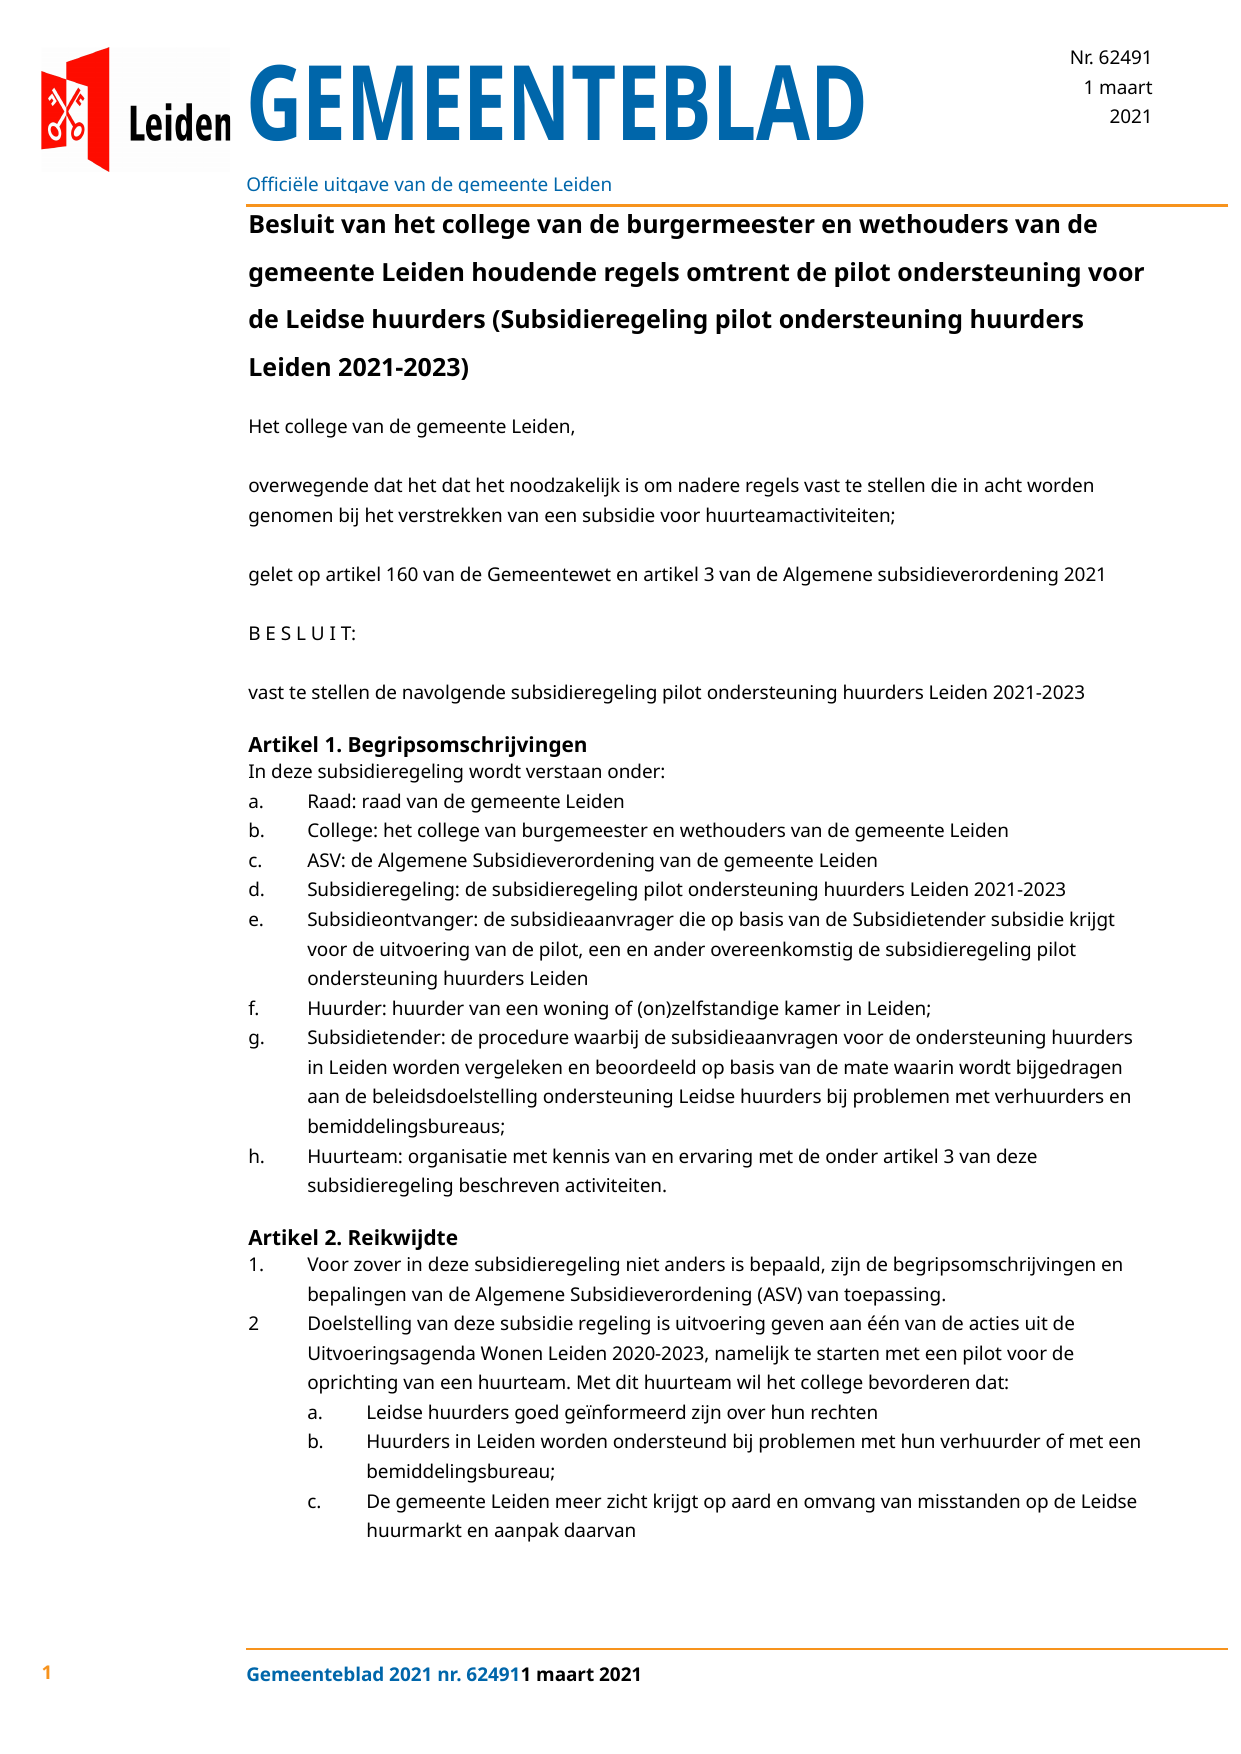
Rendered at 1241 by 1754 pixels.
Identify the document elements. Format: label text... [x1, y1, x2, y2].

list ASV: de Algemene Subsidieverordening van de gemeente Leiden [248, 847, 1152, 873]
text vast te stellen de navolgende subsidieregeling pilot ondersteuning huurders Leiden 2021-2023 [248, 679, 1152, 705]
list College: het college van burgemeester en wethouders van de gemeente Leiden [248, 817, 1152, 843]
text Artikel 2. Reikwijdte [248, 1223, 1152, 1251]
list Doelstelling van deze subsidie regeling is uitvoering geven aan één van de acties uit de Uitvoeringsagenda Wonen Leiden 2020-2023, namelijk te starten met een pilot voor de oprichting van een huurteam. Met dit huurteam wil het college bevorderen dat: [248, 1310, 1152, 1395]
text Het college van de gemeente Leiden, [248, 413, 1152, 439]
text Artikel 1. Begripsomschrijvingen [248, 730, 1152, 758]
text In deze subsidieregeling wordt verstaan onder: [248, 758, 1152, 784]
text gelet op artikel 160 van de Gemeentewet en artikel 3 van de Algemene subsidieverordening 2021 [248, 561, 1152, 587]
list Huurders in Leiden worden ondersteund bij problemen met hun verhuurder of met een bemiddelingsbureau; [307, 1429, 1152, 1484]
text Besluit van het college van de burgermeester en wethouders van de gemeente Leiden houdende regels omtrent de pilot ondersteuning voor de Leidse huurders (Subsidieregeling pilot ondersteuning huurders Leiden 2021-2023) [248, 207, 1152, 384]
list Leidse huurders goed geïnformeerd zijn over hun rechten [307, 1399, 1152, 1425]
list Voor zover in deze subsidieregeling niet anders is bepaald, zijn de begripsomschrijvingen en bepalingen van de Algemene Subsidieverordening (ASV) van toepassing. [248, 1251, 1152, 1307]
list Subsidieregeling: de subsidieregeling pilot ondersteuning huurders Leiden 2021-2023 [248, 877, 1152, 902]
list De gemeente Leiden meer zicht krijgt op aard en omvang van misstanden op de Leidse huurmarkt en aanpak daarvan [307, 1488, 1152, 1543]
list Huurder: huurder van een woning of (on)zelfstandige kamer in Leiden; [248, 995, 1152, 1021]
list Huurteam: organisatie met kennis van en ervaring met de onder artikel 3 van deze subsidieregeling beschreven activiteiten. [248, 1143, 1152, 1198]
list Subsidieontvanger: de subsidieaanvrager die op basis van de Subsidietender subsidie krijgt voor de uitvoering van de pilot, een en ander overeenkomstig de subsidieregeling pilot ondersteuning huurders Leiden [248, 906, 1152, 991]
text overwegende dat het dat het noodzakelijk is om nadere regels vast te stellen die in acht worden genomen bij het verstrekken van een subsidie voor huurteamactiviteiten; [248, 472, 1152, 528]
text B E S L U I T: [248, 620, 1152, 646]
list Raad: raad van de gemeente Leiden [248, 788, 1152, 813]
picture [41, 47, 231, 172]
list Subsidietender: de procedure waarbij de subsidieaanvragen voor de ondersteuning huurders in Leiden worden vergeleken en beoordeeld op basis van de mate waarin wordt bijgedragen aan de beleidsdoelstelling ondersteuning Leidse huurders bij problemen met verhuurders en bemiddelingsbureaus; [248, 1024, 1152, 1139]
